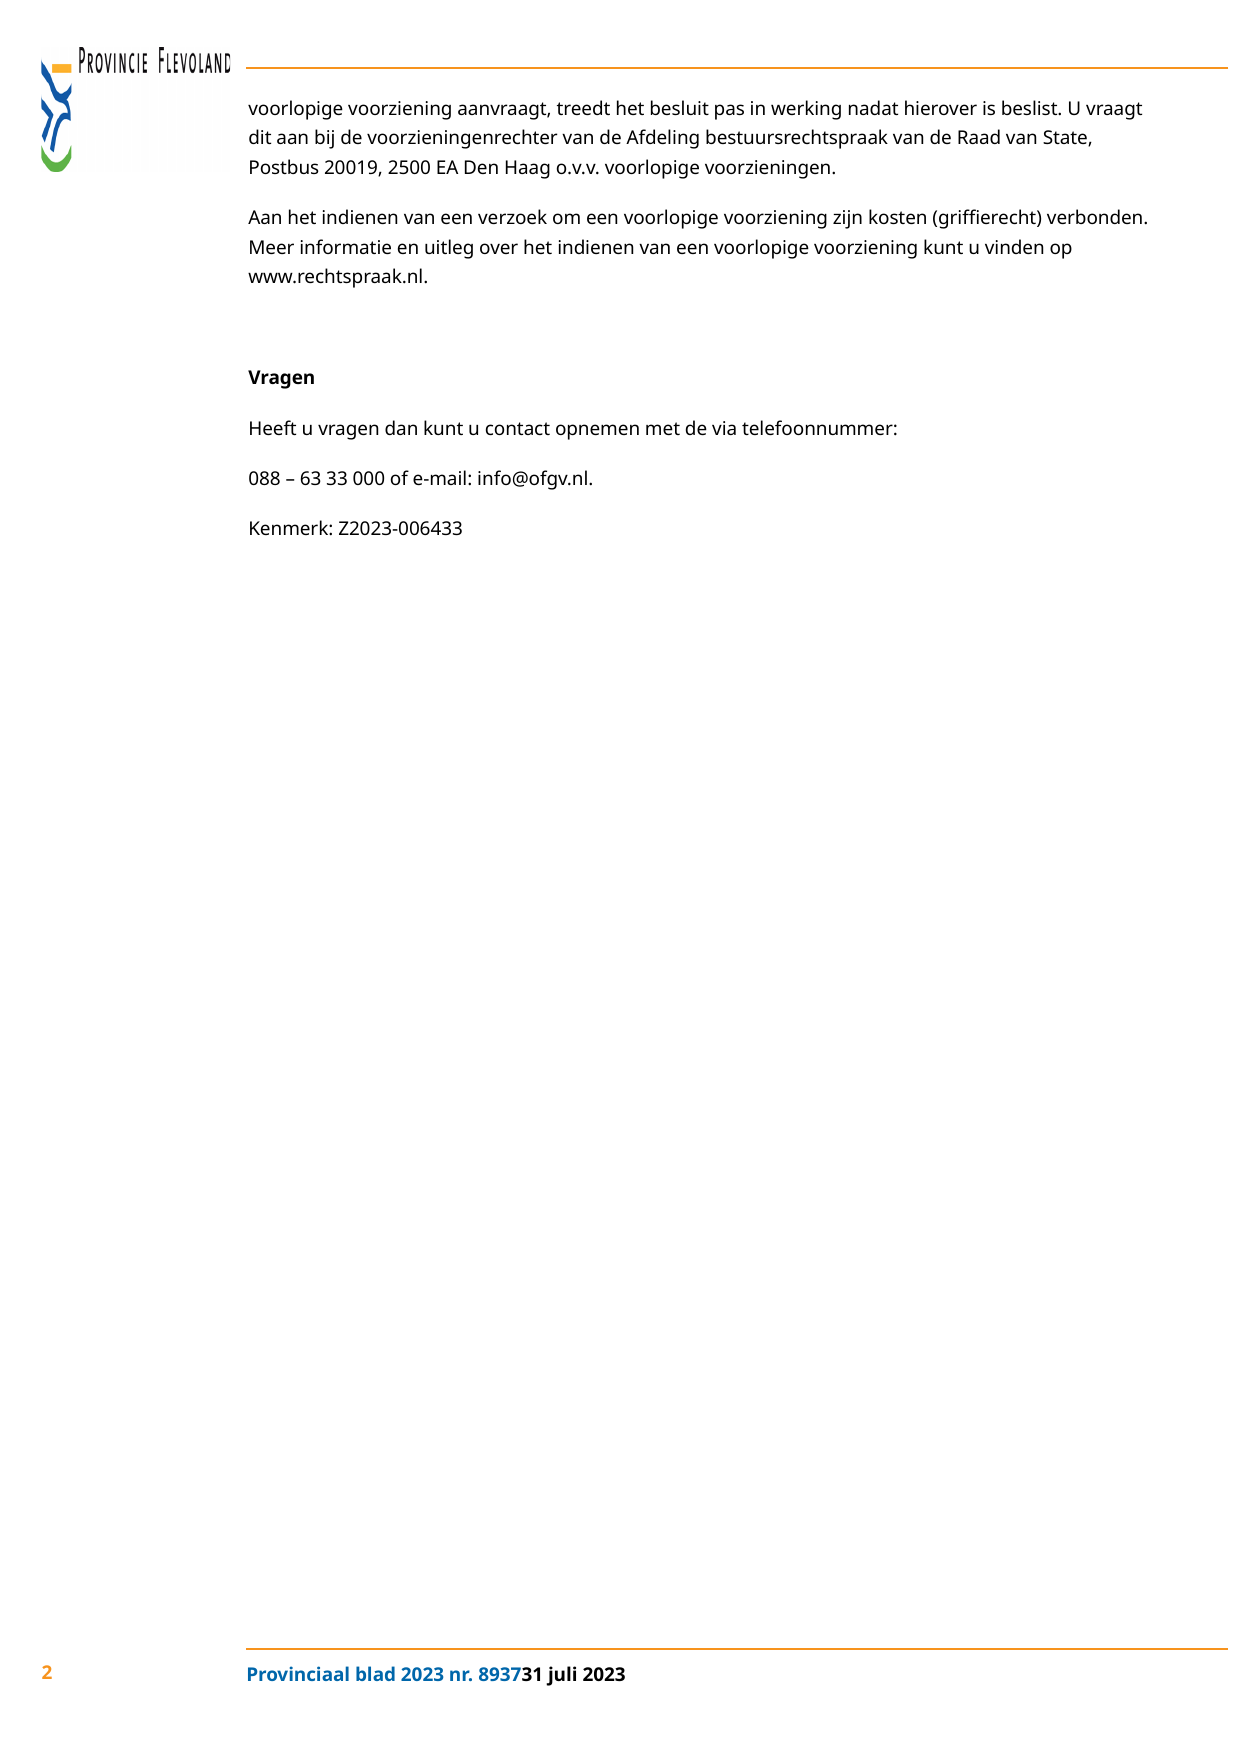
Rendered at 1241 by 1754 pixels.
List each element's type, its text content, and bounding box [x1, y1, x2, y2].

text Aan het indienen van een verzoek om een voorlopige voorziening zijn kosten (griffierecht) verbonden. Meer informatie en uitleg over het indienen van een voorlopige voorziening kunt u vinden op www.rechtspraak.nl. [248, 204, 1152, 289]
text Kenmerk: Z2023-006433 [248, 516, 1152, 541]
text Vragen [248, 364, 1152, 390]
text 088 – 63 33 000 of e-mail: info@ofgv.nl. [248, 465, 1152, 491]
text Heeft u vragen dan kunt u contact opnemen met de via telefoonnummer: [248, 415, 1152, 441]
text voorlopige voorziening aanvraagt, treedt het besluit pas in werking nadat hierover is beslist. U vraagt dit aan bij de voorzieningenrechter van de Afdeling bestuursrechtspraak van de Raad van State, Postbus 20019, 2500 EA Den Haag o.v.v. voorlopige voorzieningen. [248, 95, 1152, 180]
picture [41, 47, 231, 172]
